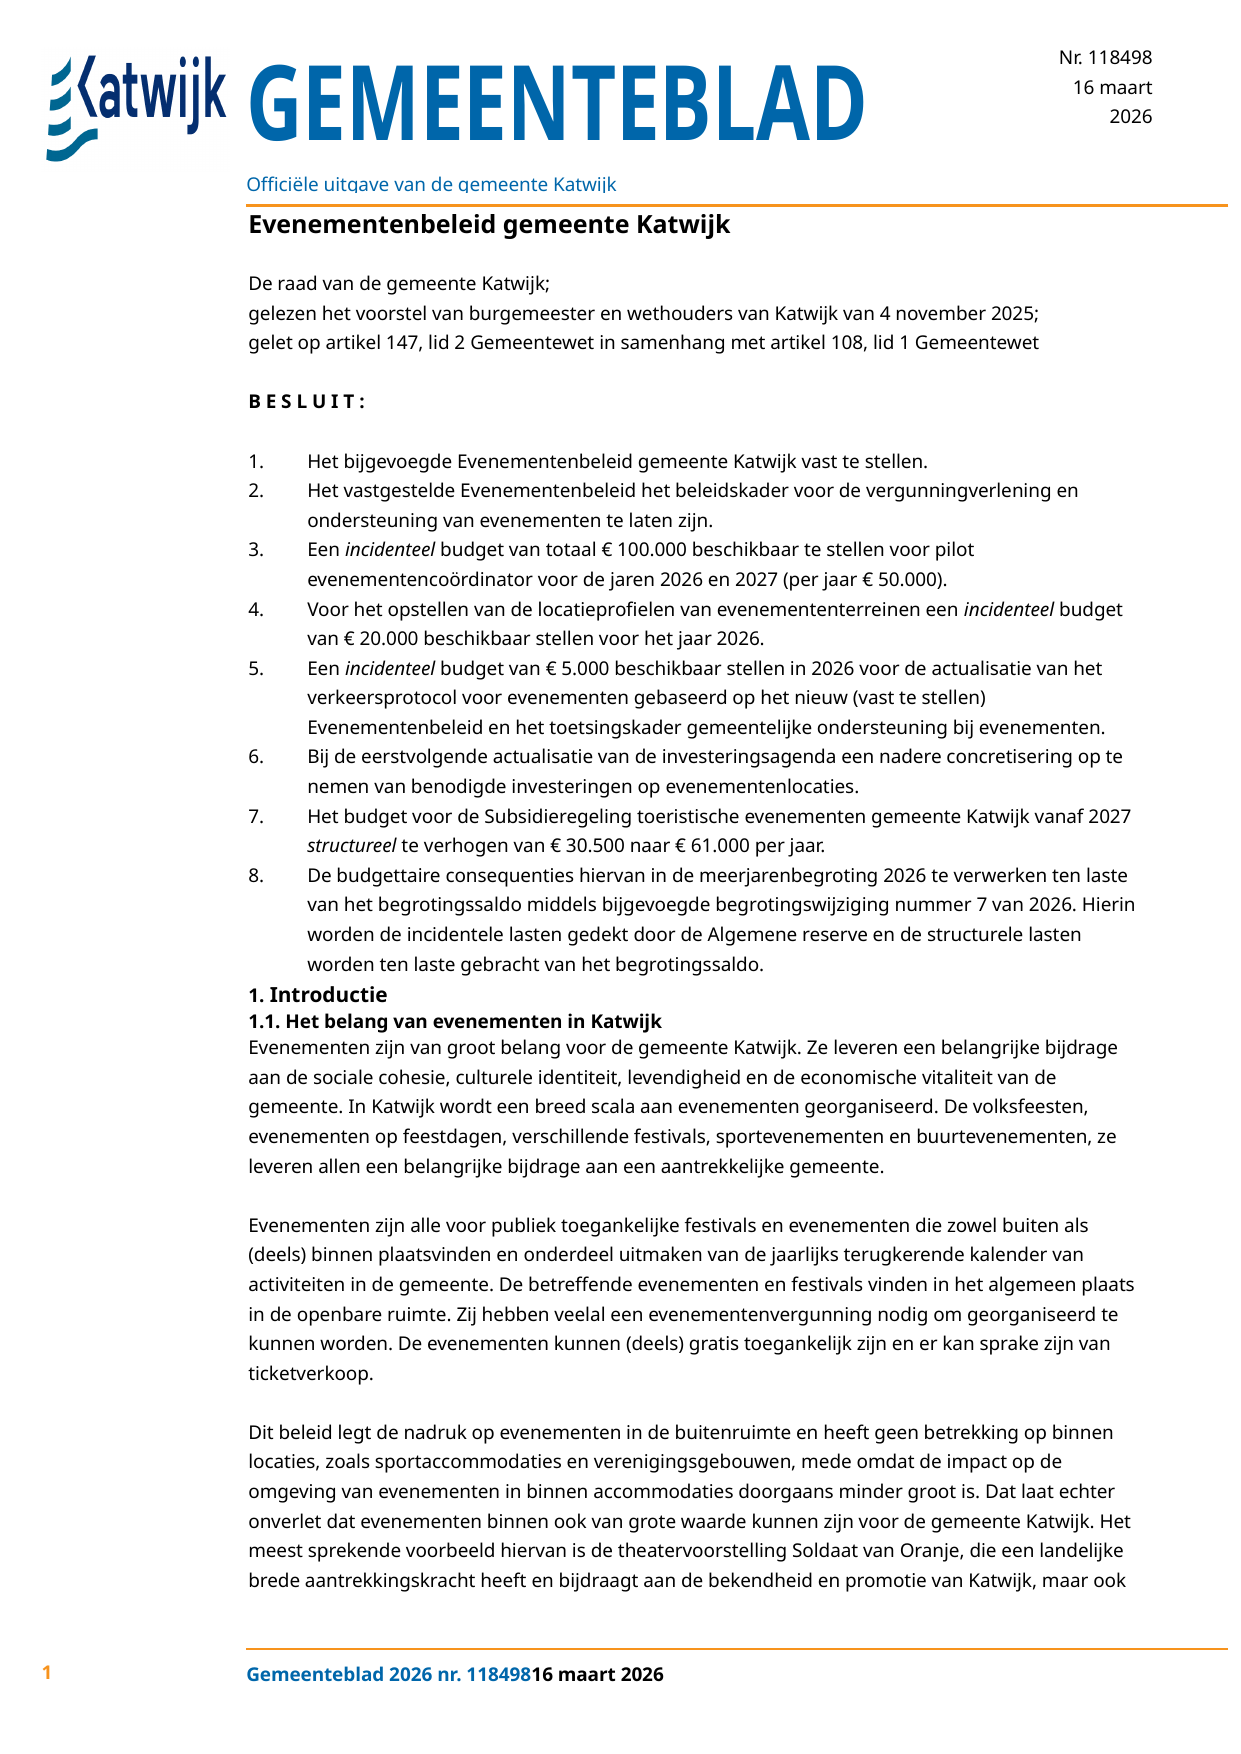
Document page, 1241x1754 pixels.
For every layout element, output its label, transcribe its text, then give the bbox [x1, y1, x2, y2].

text Evenementen zijn van groot belang voor de gemeente Katwijk. Ze leveren een belangrijke bijdrage aan de sociale cohesie, culturele identiteit, levendigheid en de economische vitaliteit van de gemeente. In Katwijk wordt een breed scala aan evenementen georganiseerd. De volksfeesten, evenementen op feestdagen, verschillende festivals, sportevenementen en buurtevenementen, ze leveren allen een belangrijke bijdrage aan een aantrekkelijke gemeente. [248, 1034, 1152, 1178]
text Evenementen zijn alle voor publiek toegankelijke festivals en evenementen die zowel buiten als (deels) binnen plaatsvinden en onderdeel uitmaken van de jaarlijks terugkerende kalender van activiteiten in de gemeente. De betreffende evenementen en festivals vinden in het algemeen plaats in de openbare ruimte. Zij hebben veelal een evenementenvergunning nodig om georganiseerd te kunnen worden. De evenementen kunnen (deels) gratis toegankelijk zijn en er kan sprake zijn van ticketverkoop. [248, 1212, 1152, 1386]
list Bij de eerstvolgende actualisatie van de investeringsagenda een nadere concretisering op te nemen van benodigde investeringen op evenementenlocaties. [248, 744, 1152, 799]
list Voor het opstellen van de locatieprofielen van evenemententerreinen een incidenteel budget van € 20.000 beschikbaar stellen voor het jaar 2026. [248, 596, 1152, 651]
text B E S L U I T : [248, 389, 1152, 414]
text Evenementenbeleid gemeente Katwijk [248, 207, 1152, 241]
list Een incidenteel budget van € 5.000 beschikbaar stellen in 2026 voor de actualisatie van het verkeersprotocol voor evenementen gebaseerd op het nieuw (vast te stellen) Evenementenbeleid en het toetsingskader gemeentelijke ondersteuning bij evenementen. [248, 655, 1152, 740]
text gelet op artikel 147, lid 2 Gemeentewet in samenhang met artikel 108, lid 1 Gemeentewet [248, 329, 1152, 355]
text De raad van de gemeente Katwijk; [248, 270, 1152, 296]
picture [41, 47, 231, 172]
list Het vastgestelde Evenementenbeleid het beleidskader voor de vergunningverlening en ondersteuning van evenementen te laten zijn. [248, 477, 1152, 533]
text 1.1. Het belang van evenementen in Katwijk [248, 1009, 1152, 1034]
list Een incidenteel budget van totaal € 100.000 beschikbaar te stellen voor pilot evenementencoördinator voor de jaren 2026 en 2027 (per jaar € 50.000). [248, 537, 1152, 592]
text 1. Introductie [248, 980, 1152, 1009]
list Het bijgevoegde Evenementenbeleid gemeente Katwijk vast te stellen. [248, 448, 1152, 473]
list De budgettaire consequenties hiervan in de meerjarenbegroting 2026 te verwerken ten laste van het begrotingssaldo middels bijgevoegde begrotingswijziging nummer 7 van 2026. Hierin worden de incidentele lasten gedekt door de Algemene reserve en de structurele lasten worden ten laste gebracht van het begrotingssaldo. [248, 862, 1152, 976]
list Het budget voor de Subsidieregeling toeristische evenementen gemeente Katwijk vanaf 2027 structureel te verhogen van € 30.500 naar € 61.000 per jaar. [248, 803, 1152, 858]
text Dit beleid legt de nadruk op evenementen in de buitenruimte en heeft geen betrekking op binnen locaties, zoals sportaccommodaties en verenigingsgebouwen, mede omdat de impact op de omgeving van evenementen in binnen accommodaties doorgaans minder groot is. Dat laat echter onverlet dat evenementen binnen ook van grote waarde kunnen zijn voor de gemeente Katwijk. Het meest sprekende voorbeeld hiervan is de theatervoorstelling Soldaat van Oranje, die een landelijke brede aantrekkingskracht heeft en bijdraagt aan de bekendheid en promotie van Katwijk, maar ook [248, 1419, 1152, 1593]
text gelezen het voorstel van burgemeester en wethouders van Katwijk van 4 november 2025; [248, 300, 1152, 326]
